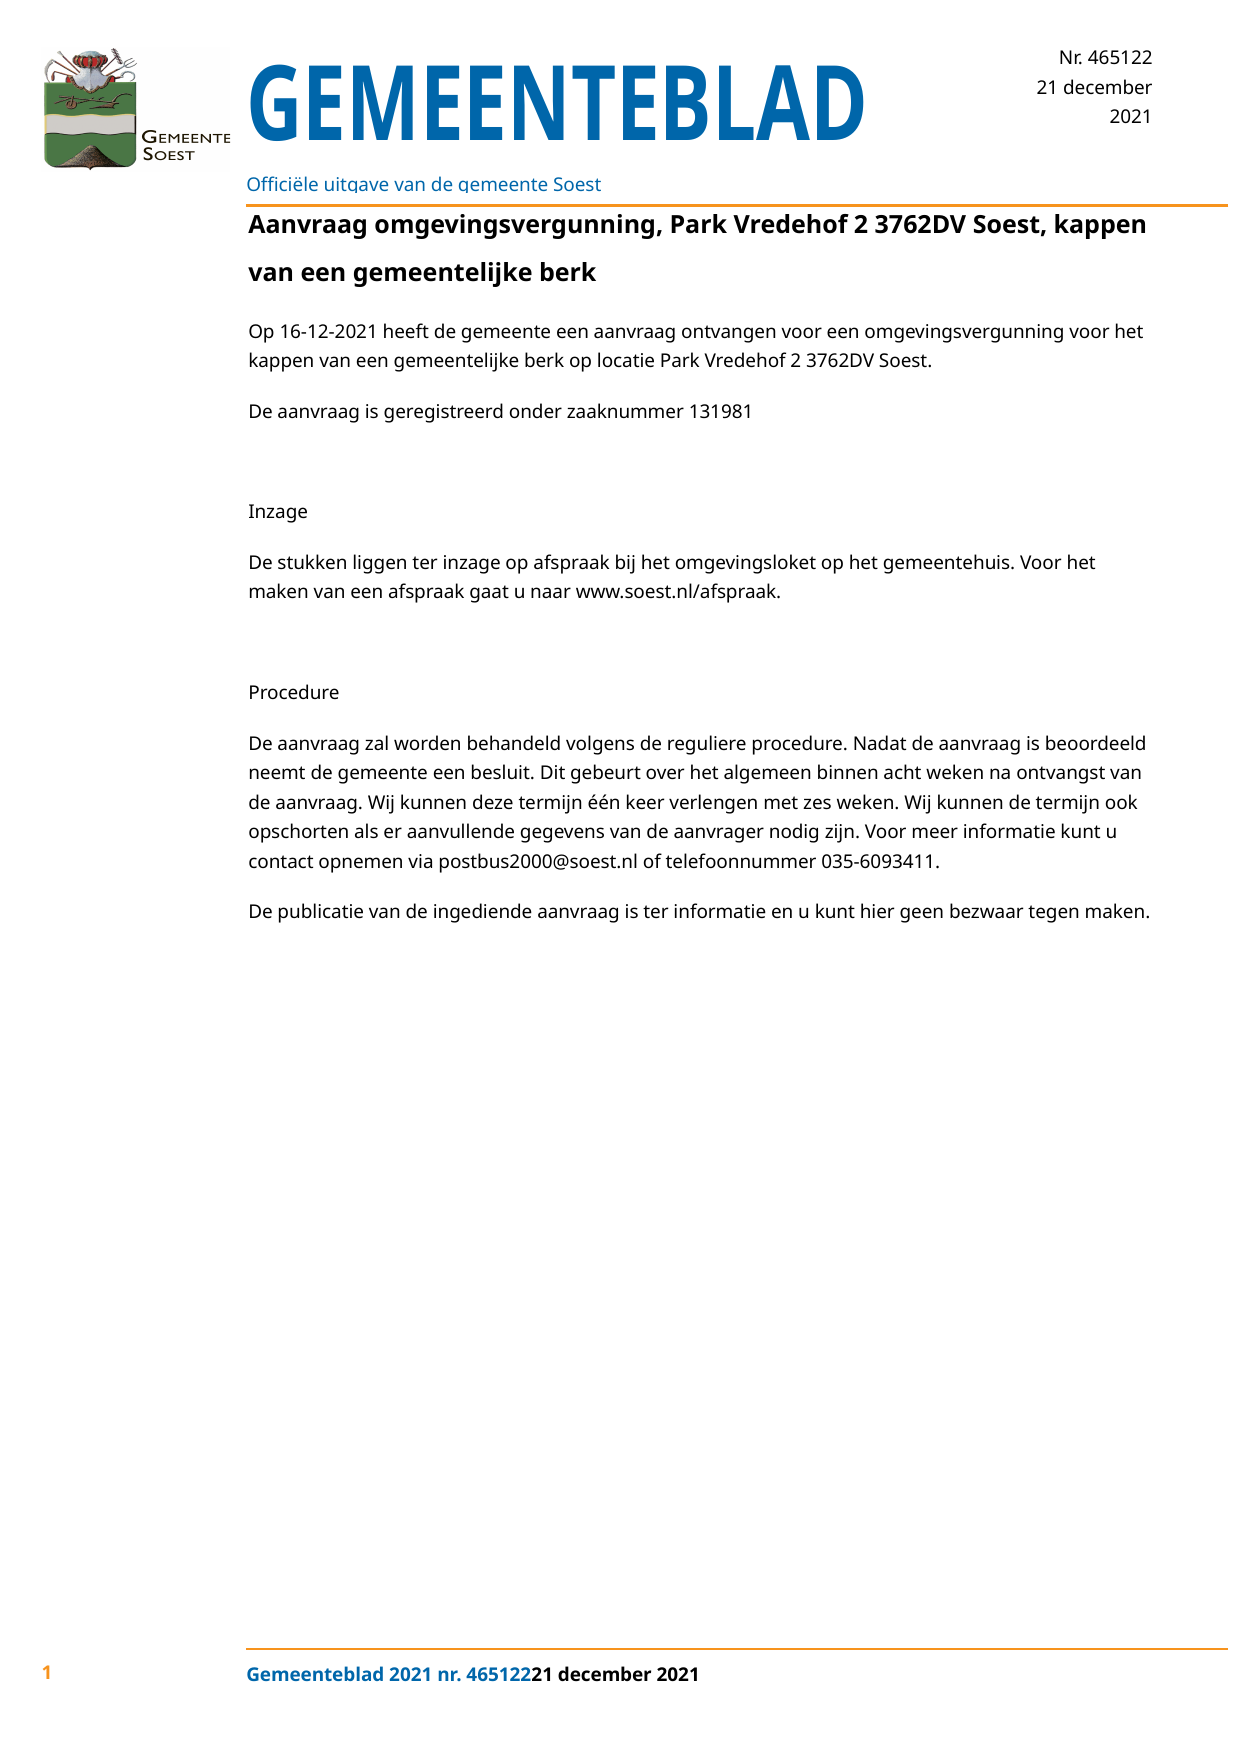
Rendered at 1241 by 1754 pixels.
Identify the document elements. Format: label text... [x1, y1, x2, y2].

text Inzage [248, 499, 1152, 524]
picture [41, 47, 231, 172]
text De publicatie van de ingediende aanvraag is ter informatie en u kunt hier geen bezwaar tegen maken. [248, 899, 1152, 924]
text De aanvraag zal worden behandeld volgens de reguliere procedure. Nadat de aanvraag is beoordeeld neemt de gemeente een besluit. Dit gebeurt over het algemeen binnen acht weken na ontvangst van de aanvraag. Wij kunnen deze termijn één keer verlengen met zes weken. Wij kunnen de termijn ook opschorten als er aanvullende gegevens van de aanvrager nodig zijn. Voor meer informatie kunt u contact opnemen via postbus2000@soest.nl of telefoonnummer 035-6093411. [248, 730, 1152, 874]
text De stukken liggen ter inzage op afspraak bij het omgevingsloket op het gemeentehuis. Voor het maken van een afspraak gaat u naar www.soest.nl/afspraak. [248, 549, 1152, 604]
text Aanvraag omgevingsvergunning, Park Vredehof 2 3762DV Soest, kappen van een gemeentelijke berk [248, 207, 1152, 288]
text De aanvraag is geregistreerd onder zaaknummer 131981 [248, 398, 1152, 424]
text Op 16-12-2021 heeft de gemeente een aanvraag ontvangen voor een omgevingsvergunning voor het kappen van een gemeentelijke berk op locatie Park Vredehof 2 3762DV Soest. [248, 318, 1152, 373]
text Procedure [248, 679, 1152, 705]
